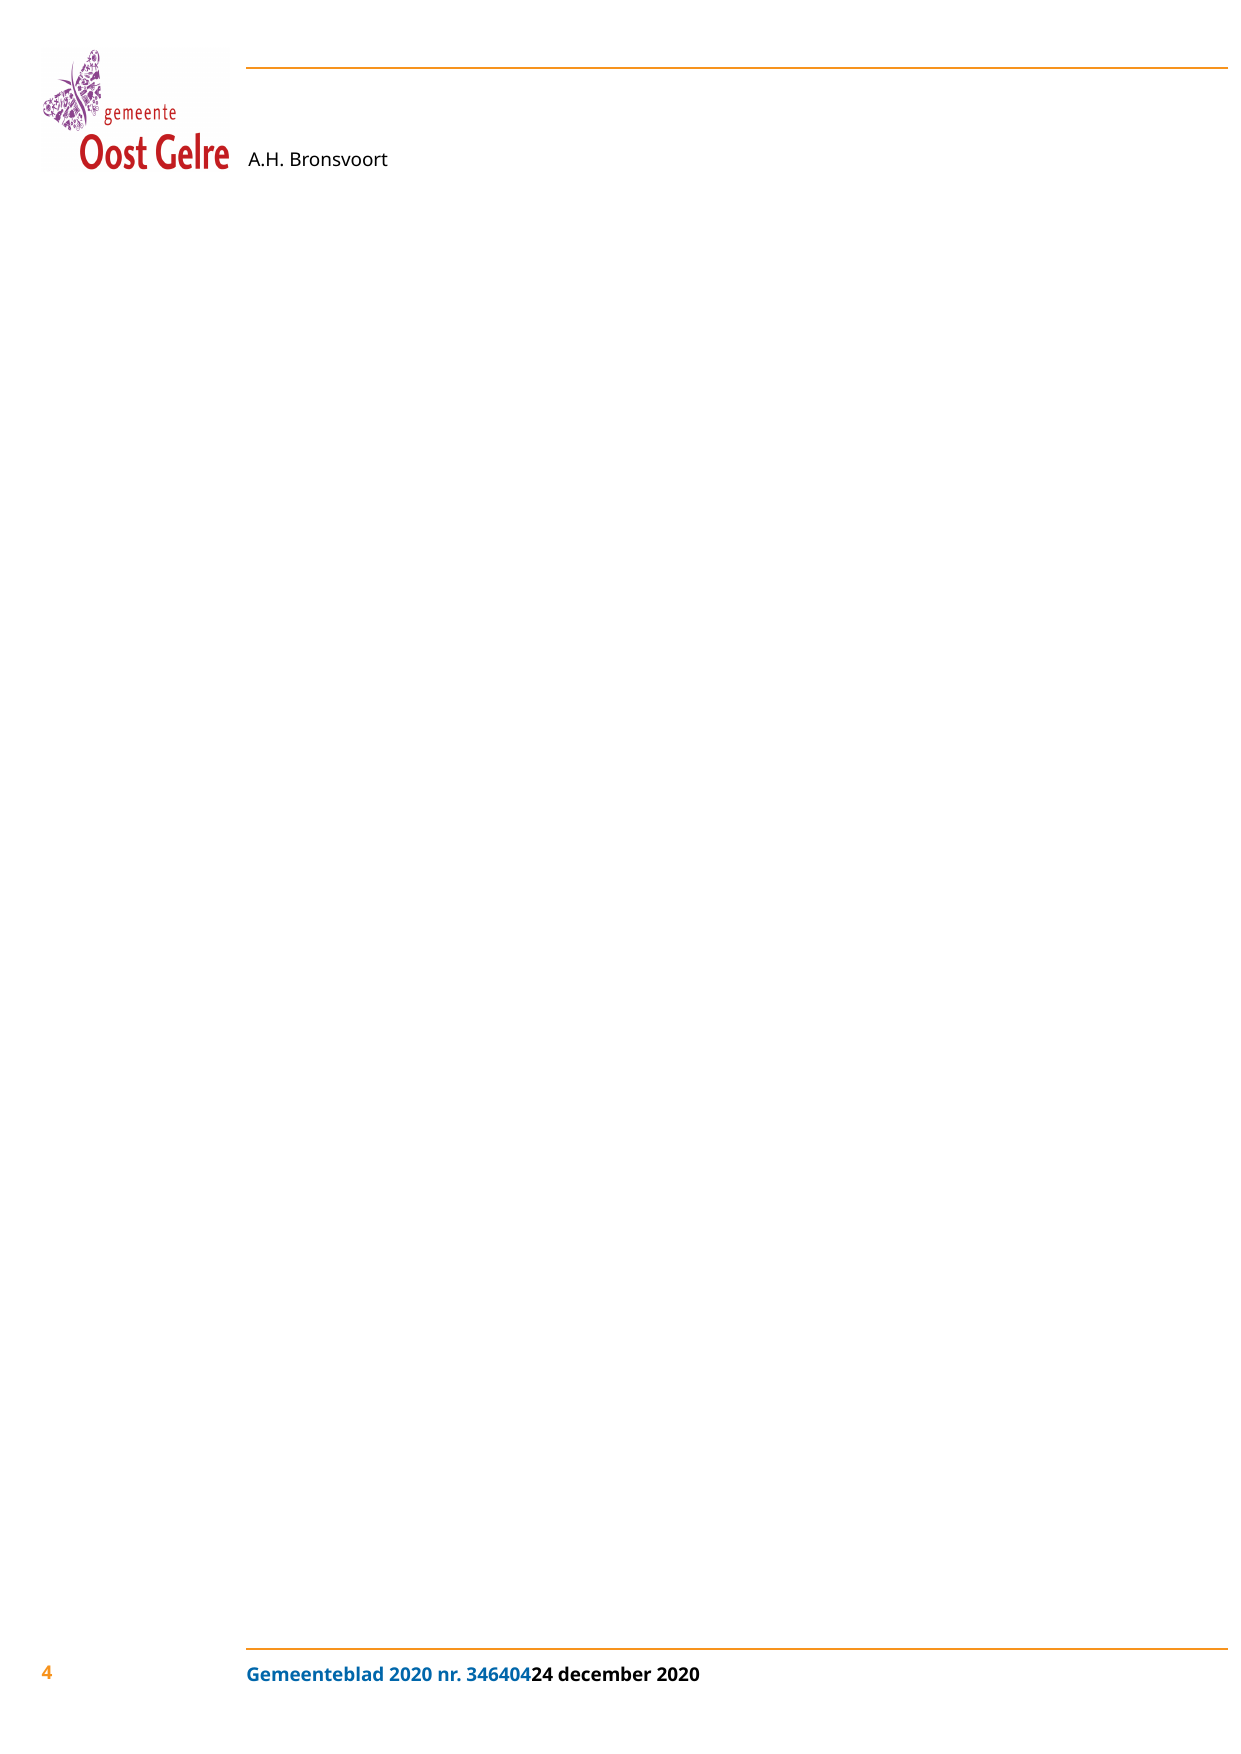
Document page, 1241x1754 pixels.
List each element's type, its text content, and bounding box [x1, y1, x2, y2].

picture [41, 47, 231, 172]
text A.H. Bronsvoort [248, 146, 1152, 172]
